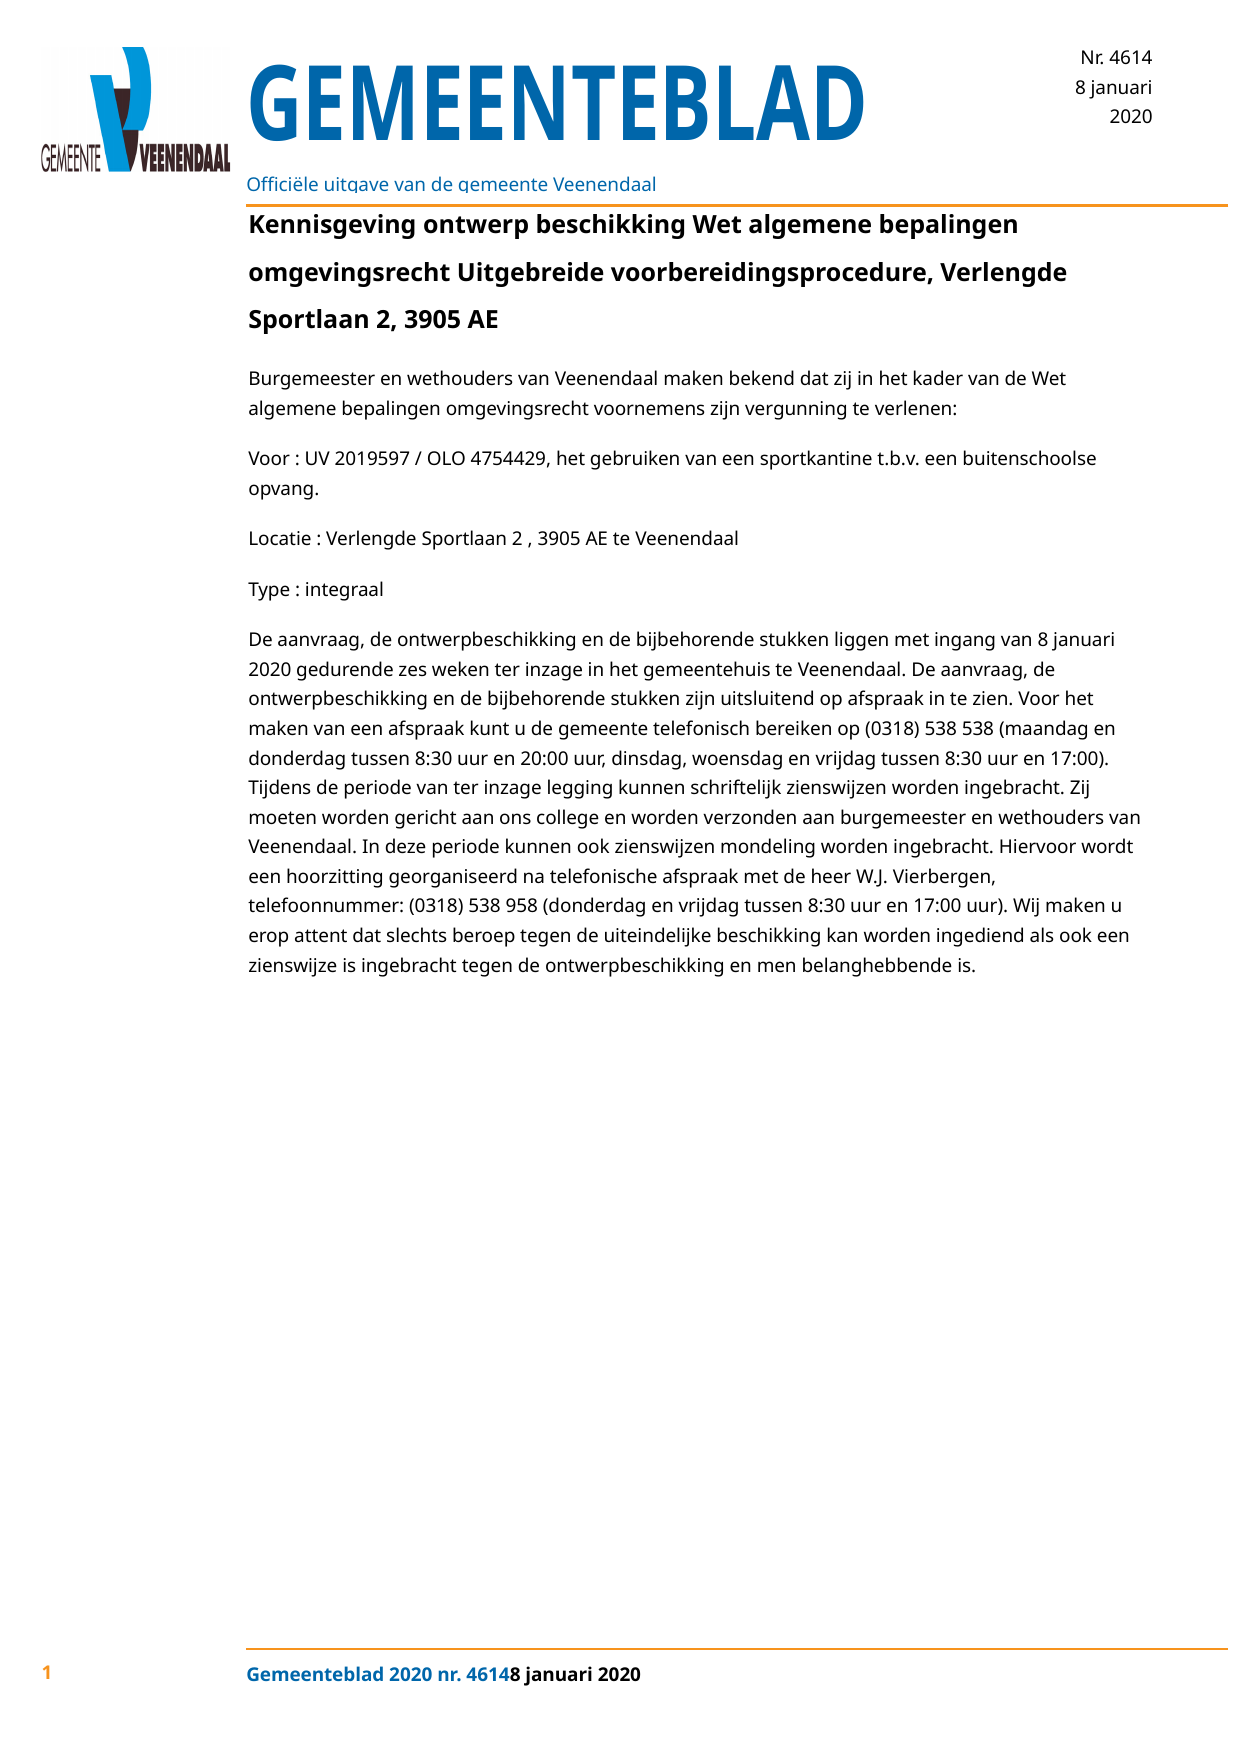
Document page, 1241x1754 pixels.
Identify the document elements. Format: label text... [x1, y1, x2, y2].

text Burgemeester en wethouders van Veenendaal maken bekend dat zij in het kader van de Wet algemene bepalingen omgevingsrecht voornemens zijn vergunning te verlenen: [248, 366, 1152, 421]
text Type : integraal [248, 576, 1152, 602]
text De aanvraag, de ontwerpbeschikking en de bijbehorende stukken liggen met ingang van 8 januari 2020 gedurende zes weken ter inzage in het gemeentehuis te Veenendaal. De aanvraag, de ontwerpbeschikking en de bijbehorende stukken zijn uitsluitend op afspraak in te zien. Voor het maken van een afspraak kunt u de gemeente telefonisch bereiken op (0318) 538 538 (maandag en donderdag tussen 8:30 uur en 20:00 uur, dinsdag, woensdag en vrijdag tussen 8:30 uur en 17:00). Tijdens de periode van ter inzage legging kunnen schriftelijk zienswijzen worden ingebracht. Zij moeten worden gericht aan ons college en worden verzonden aan burgemeester en wethouders van Veenendaal. In deze periode kunnen ook zienswijzen mondeling worden ingebracht. Hiervoor wordt een hoorzitting georganiseerd na telefonische afspraak met de heer W.J. Vierbergen, telefoonnummer: (0318) 538 958 (donderdag en vrijdag tussen 8:30 uur en 17:00 uur). Wij maken u erop attent dat slechts beroep tegen de uiteindelijke beschikking kan worden ingediend als ook een zienswijze is ingebracht tegen de ontwerpbeschikking en men belanghebbende is. [248, 626, 1152, 977]
text Voor : UV 2019597 / OLO 4754429, het gebruiken van een sportkantine t.b.v. een buitenschoolse opvang. [248, 446, 1152, 501]
text Locatie : Verlengde Sportlaan 2 , 3905 AE te Veenendaal [248, 526, 1152, 551]
picture [41, 47, 130, 172]
picture [123, 47, 231, 172]
text Kennisgeving ontwerp beschikking Wet algemene bepalingen omgevingsrecht Uitgebreide voorbereidingsprocedure, Verlengde Sportlaan 2, 3905 AE [248, 207, 1152, 336]
